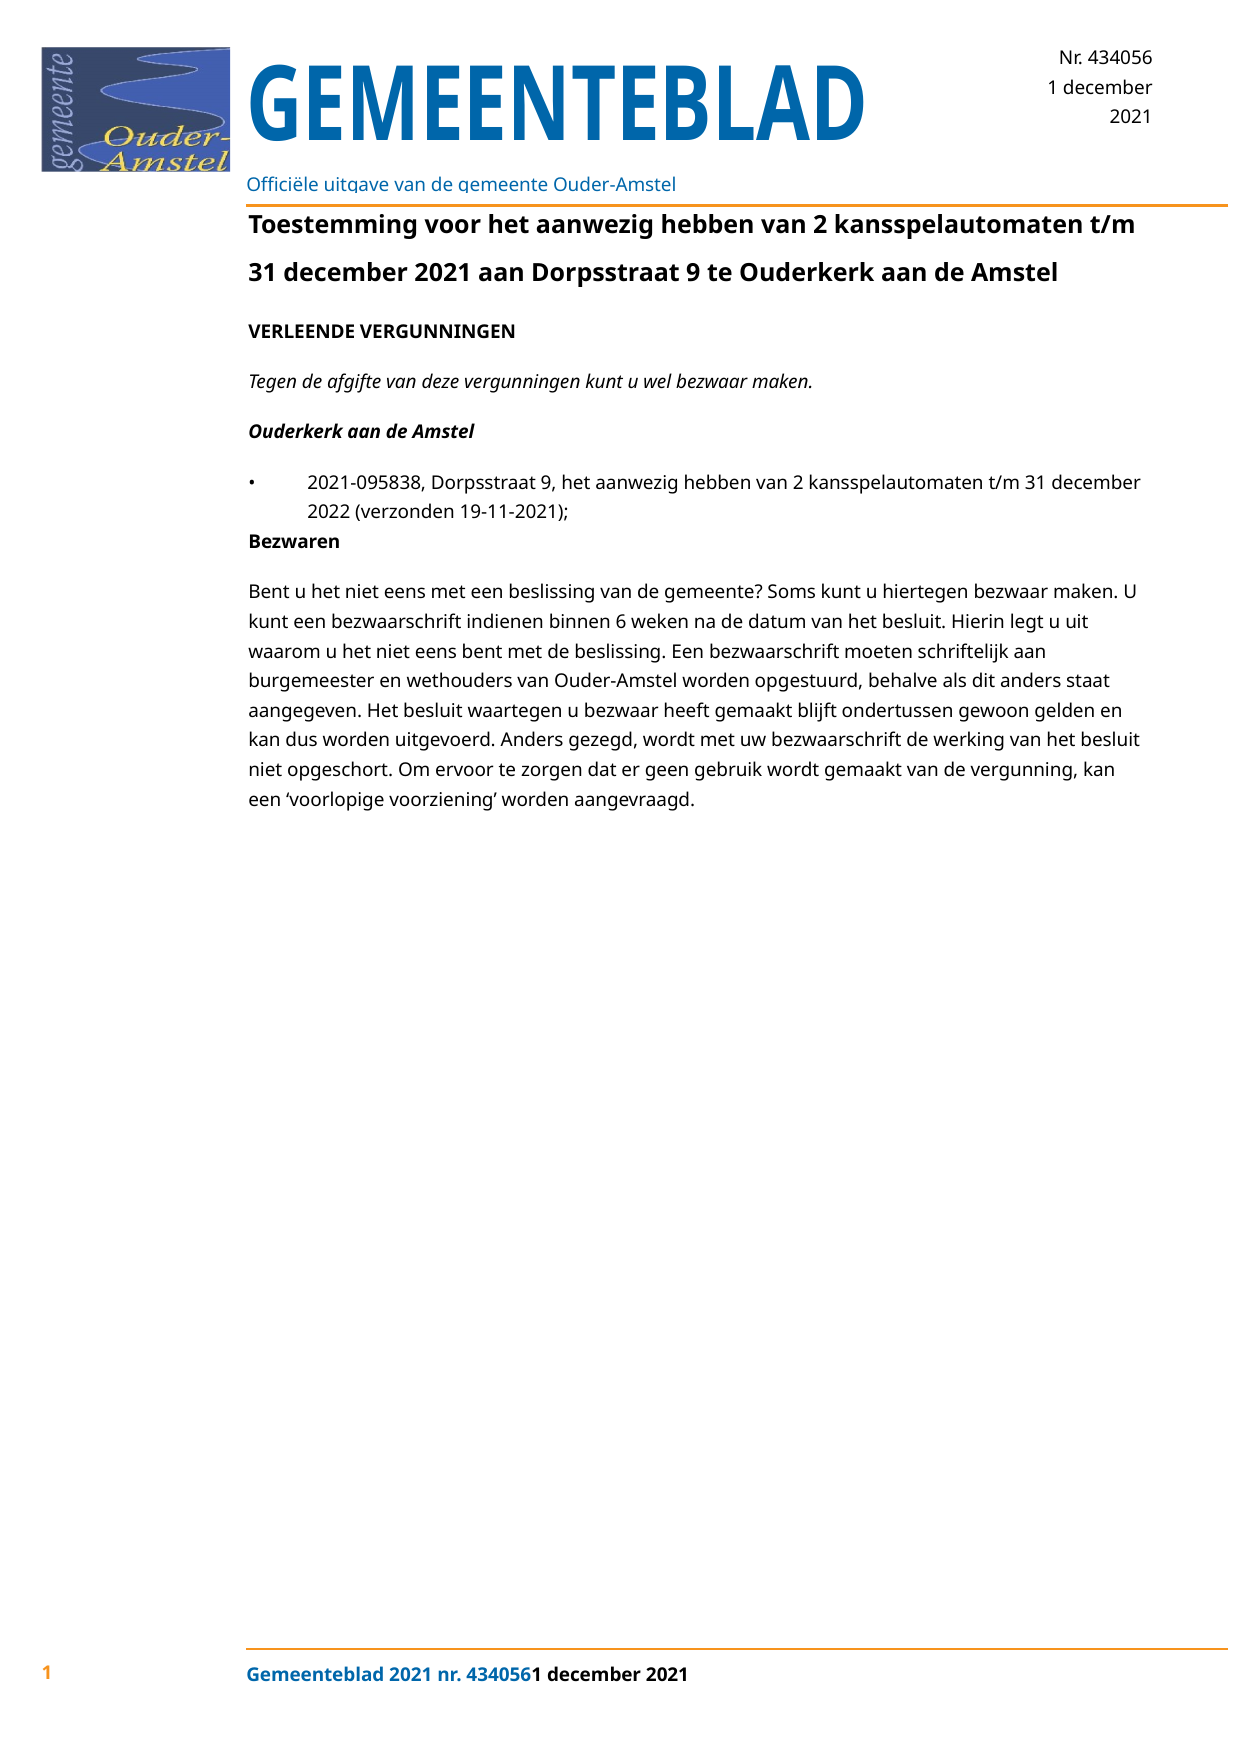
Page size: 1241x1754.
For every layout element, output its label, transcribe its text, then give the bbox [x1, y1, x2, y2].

text Ouderkerk aan de Amstel [248, 419, 1152, 444]
text Tegen de afgifte van deze vergunningen kunt u wel bezwaar maken. [248, 368, 1152, 394]
text Toestemming voor het aanwezig hebben van 2 kansspelautomaten t/m 31 december 2021 aan Dorpsstraat 9 te Ouderkerk aan de Amstel [248, 207, 1152, 288]
text Bent u het niet eens met een beslissing van de gemeente? Soms kunt u hiertegen bezwaar maken. U kunt een bezwaarschrift indienen binnen 6 weken na de datum van het besluit. Hierin legt u uit waarom u het niet eens bent met de beslissing. Een bezwaarschrift moeten schriftelijk aan burgemeester en wethouders van Ouder-Amstel worden opgestuurd, behalve als dit anders staat aangegeven. Het besluit waartegen u bezwaar heeft gemaakt blijft ondertussen gewoon gelden en kan dus worden uitgevoerd. Anders gezegd, wordt met uw bezwaarschrift de werking van het besluit niet opgeschort. Om ervoor te zorgen dat er geen gebruik wordt gemaakt van de vergunning, kan een ‘voorlopige voorziening’ worden aangevraagd. [248, 579, 1152, 812]
list 2021-095838, Dorpsstraat 9, het aanwezig hebben van 2 kansspelautomaten t/m 31 december 2022 (verzonden 19-11-2021); [248, 469, 1152, 524]
picture [41, 47, 231, 172]
text VERLEENDE VERGUNNINGEN [248, 318, 1152, 344]
text Bezwaren [248, 528, 1152, 554]
